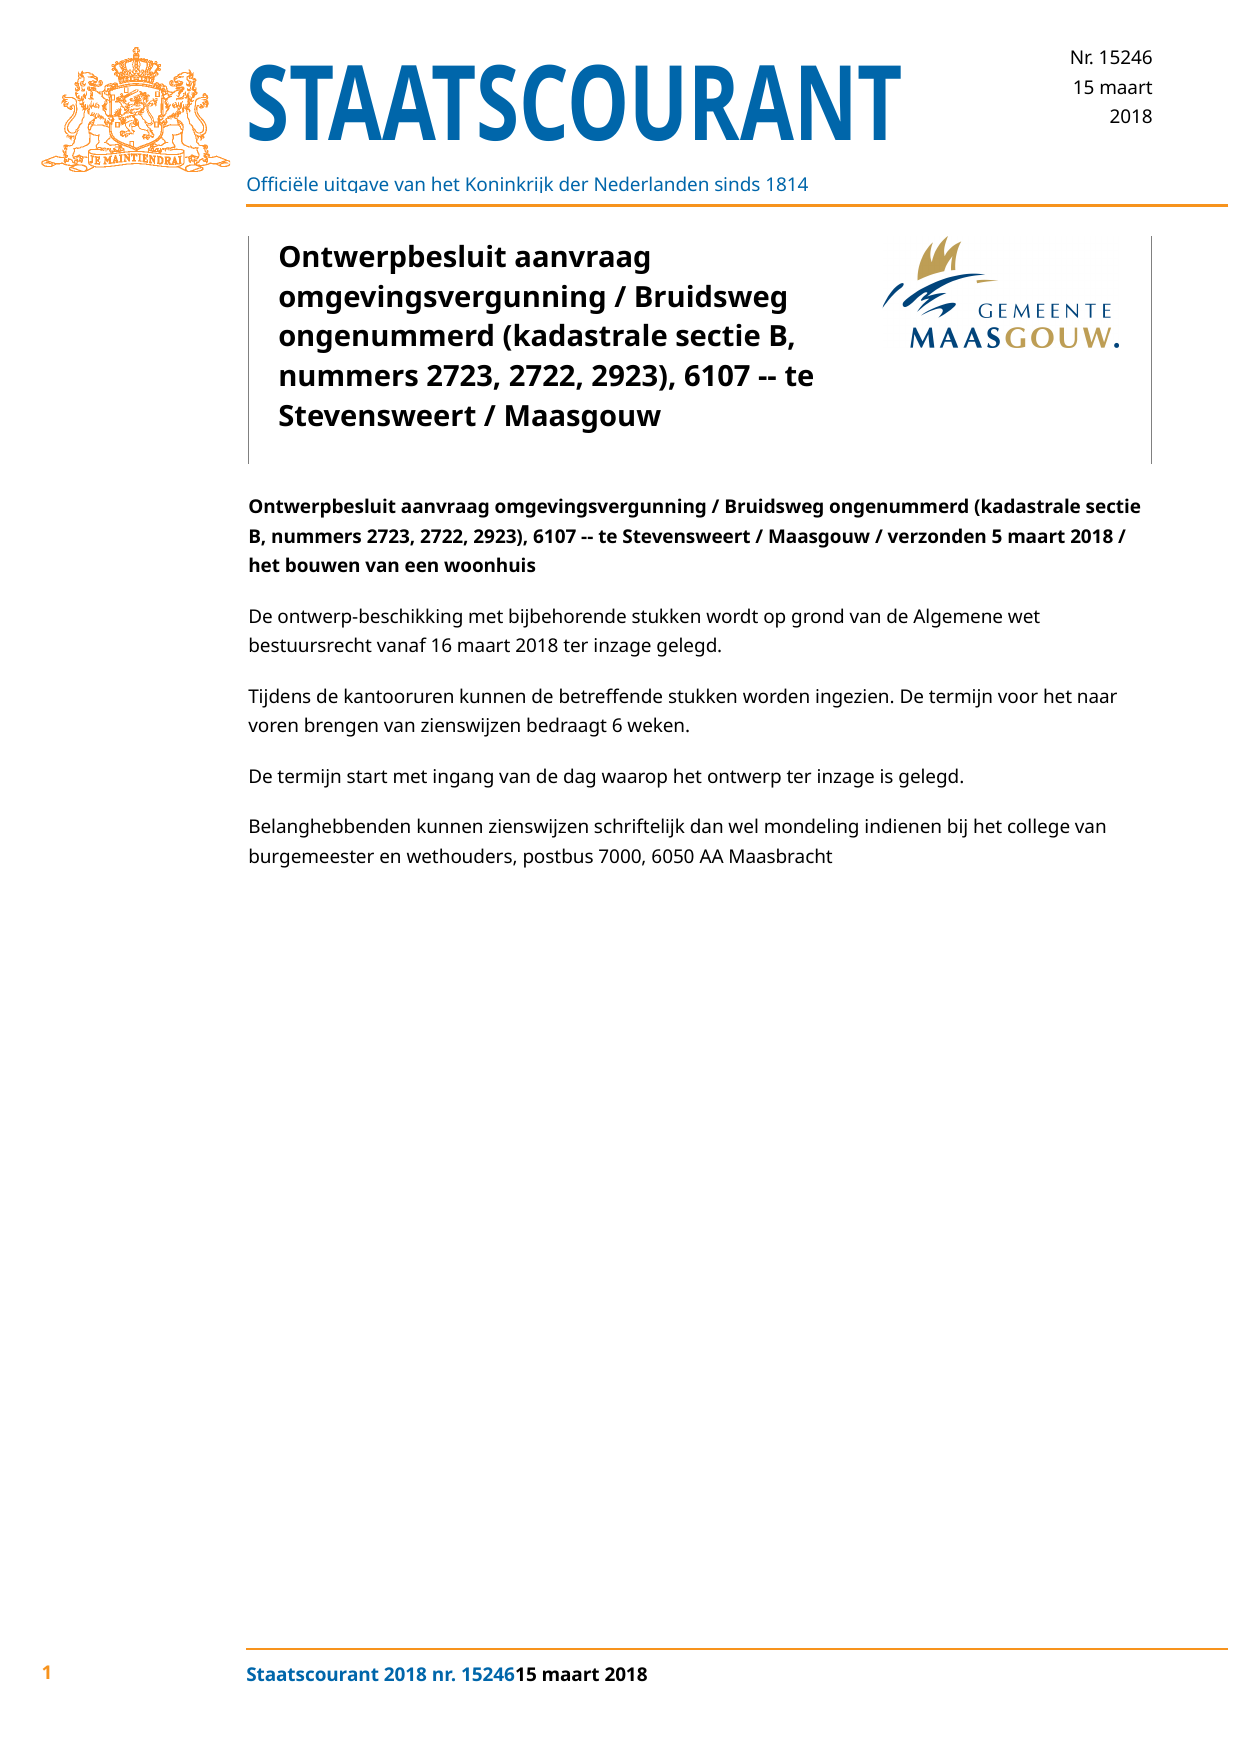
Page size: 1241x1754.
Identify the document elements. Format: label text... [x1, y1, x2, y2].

text Tijdens de kantooruren kunnen de betreffende stukken worden ingezien. De termijn voor het naar voren brengen van zienswijzen bedraagt 6 weken. [248, 683, 1152, 738]
text Belanghebbenden kunnen zienswijzen schriftelijk dan wel mondeling indienen bij het college van burgemeester en wethouders, postbus 7000, 6050 AA Maasbracht [248, 813, 1152, 869]
picture [882, 236, 1119, 348]
table_header [850, 236, 1151, 464]
picture [41, 47, 231, 172]
text De termijn start met ingang van de dag waarop het ontwerp ter inzage is gelegd. [248, 763, 1152, 789]
text Ontwerpbesluit aanvraag omgevingsvergunning / Bruidsweg ongenummerd (kadastrale sectie B, nummers 2723, 2722, 2923), 6107 -- te Stevensweert / Maasgouw / verzonden 5 maart 2018 / het bouwen van een woonhuis [248, 493, 1152, 578]
table_header Ontwerpbesluit aanvraag omgevingsvergunning / Bruidsweg ongenummerd (kadastrale sectie B, nummers 2723, 2722, 2923), 6107 -- te Stevensweert / Maasgouw [249, 236, 850, 464]
text De ontwerp-beschikking met bijbehorende stukken wordt op grond van de Algemene wet bestuursrecht vanaf 16 maart 2018 ter inzage gelegd. [248, 603, 1152, 658]
